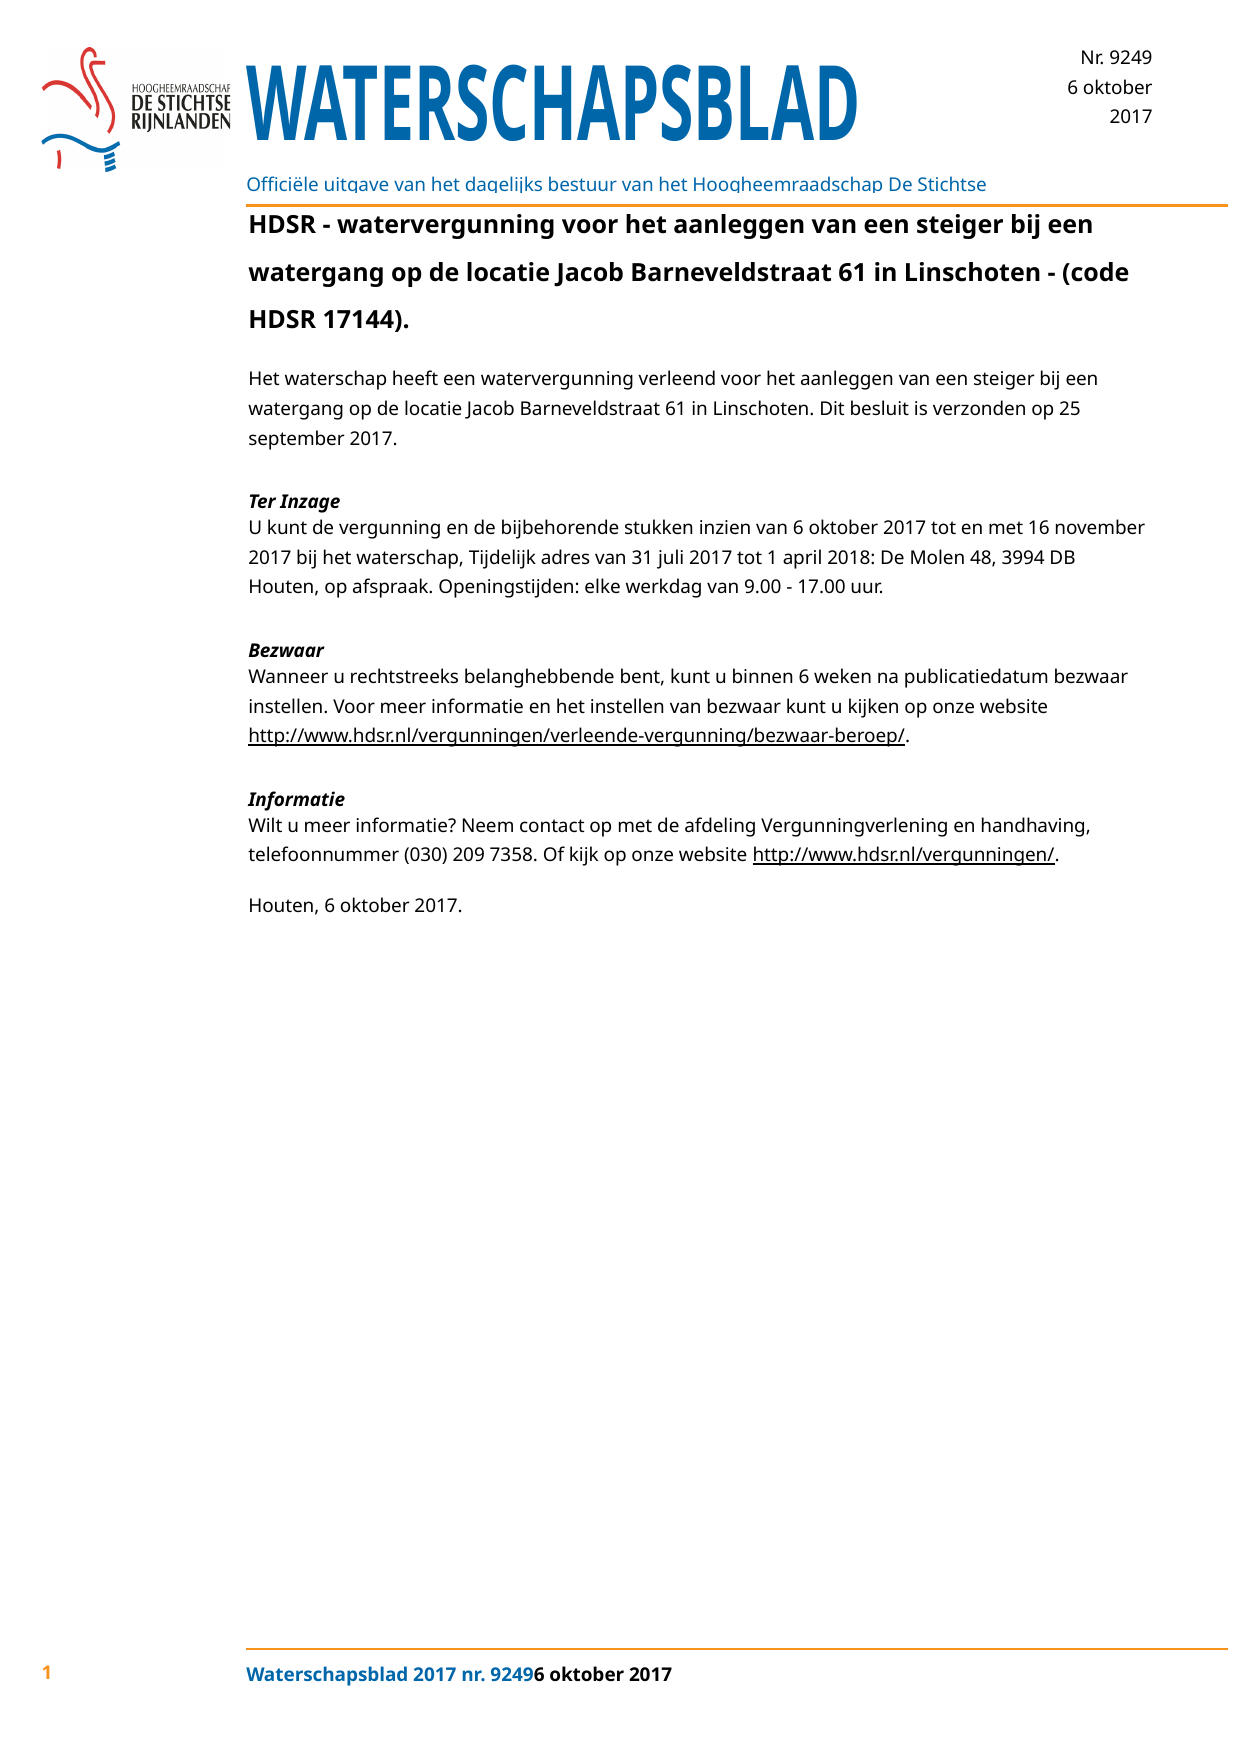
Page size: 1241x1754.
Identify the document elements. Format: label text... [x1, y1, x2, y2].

picture [41, 47, 231, 172]
text Ter Inzage [248, 489, 1152, 514]
text Houten, 6 oktober 2017. [248, 892, 1152, 918]
text HDSR - watervergunning voor het aanleggen van een steiger bij een watergang op de locatie Jacob Barneveldstraat 61 in Linschoten - (code HDSR 17144). [248, 207, 1152, 336]
text Informatie [248, 786, 1152, 812]
text Wanneer u rechtstreeks belanghebbende bent, kunt u binnen 6 weken na publicatiedatum bezwaar instellen. Voor meer informatie en het instellen van bezwaar kunt u kijken op onze website http://www.hdsr.nl/vergunningen/verleende-vergunning/bezwaar-beroep/. [248, 663, 1152, 748]
text Bezwaar [248, 637, 1152, 663]
text Het waterschap heeft een watervergunning verleend voor het aanleggen van een steiger bij een watergang op de locatie Jacob Barneveldstraat 61 in Linschoten. Dit besluit is verzonden op 25 september 2017. [248, 366, 1152, 450]
text U kunt de vergunning en de bijbehorende stukken inzien van 6 oktober 2017 tot en met 16 november 2017 bij het waterschap, Tijdelijk adres van 31 juli 2017 tot 1 april 2018: De Molen 48, 3994 DB Houten, op afspraak. Openingstijden: elke werkdag van 9.00 - 17.00 uur. [248, 514, 1152, 599]
text Wilt u meer informatie? Neem contact op met de afdeling Vergunningverlening en handhaving, telefoonnummer (030) 209 7358. Of kijk op onze website http://www.hdsr.nl/vergunningen/. [248, 812, 1152, 867]
